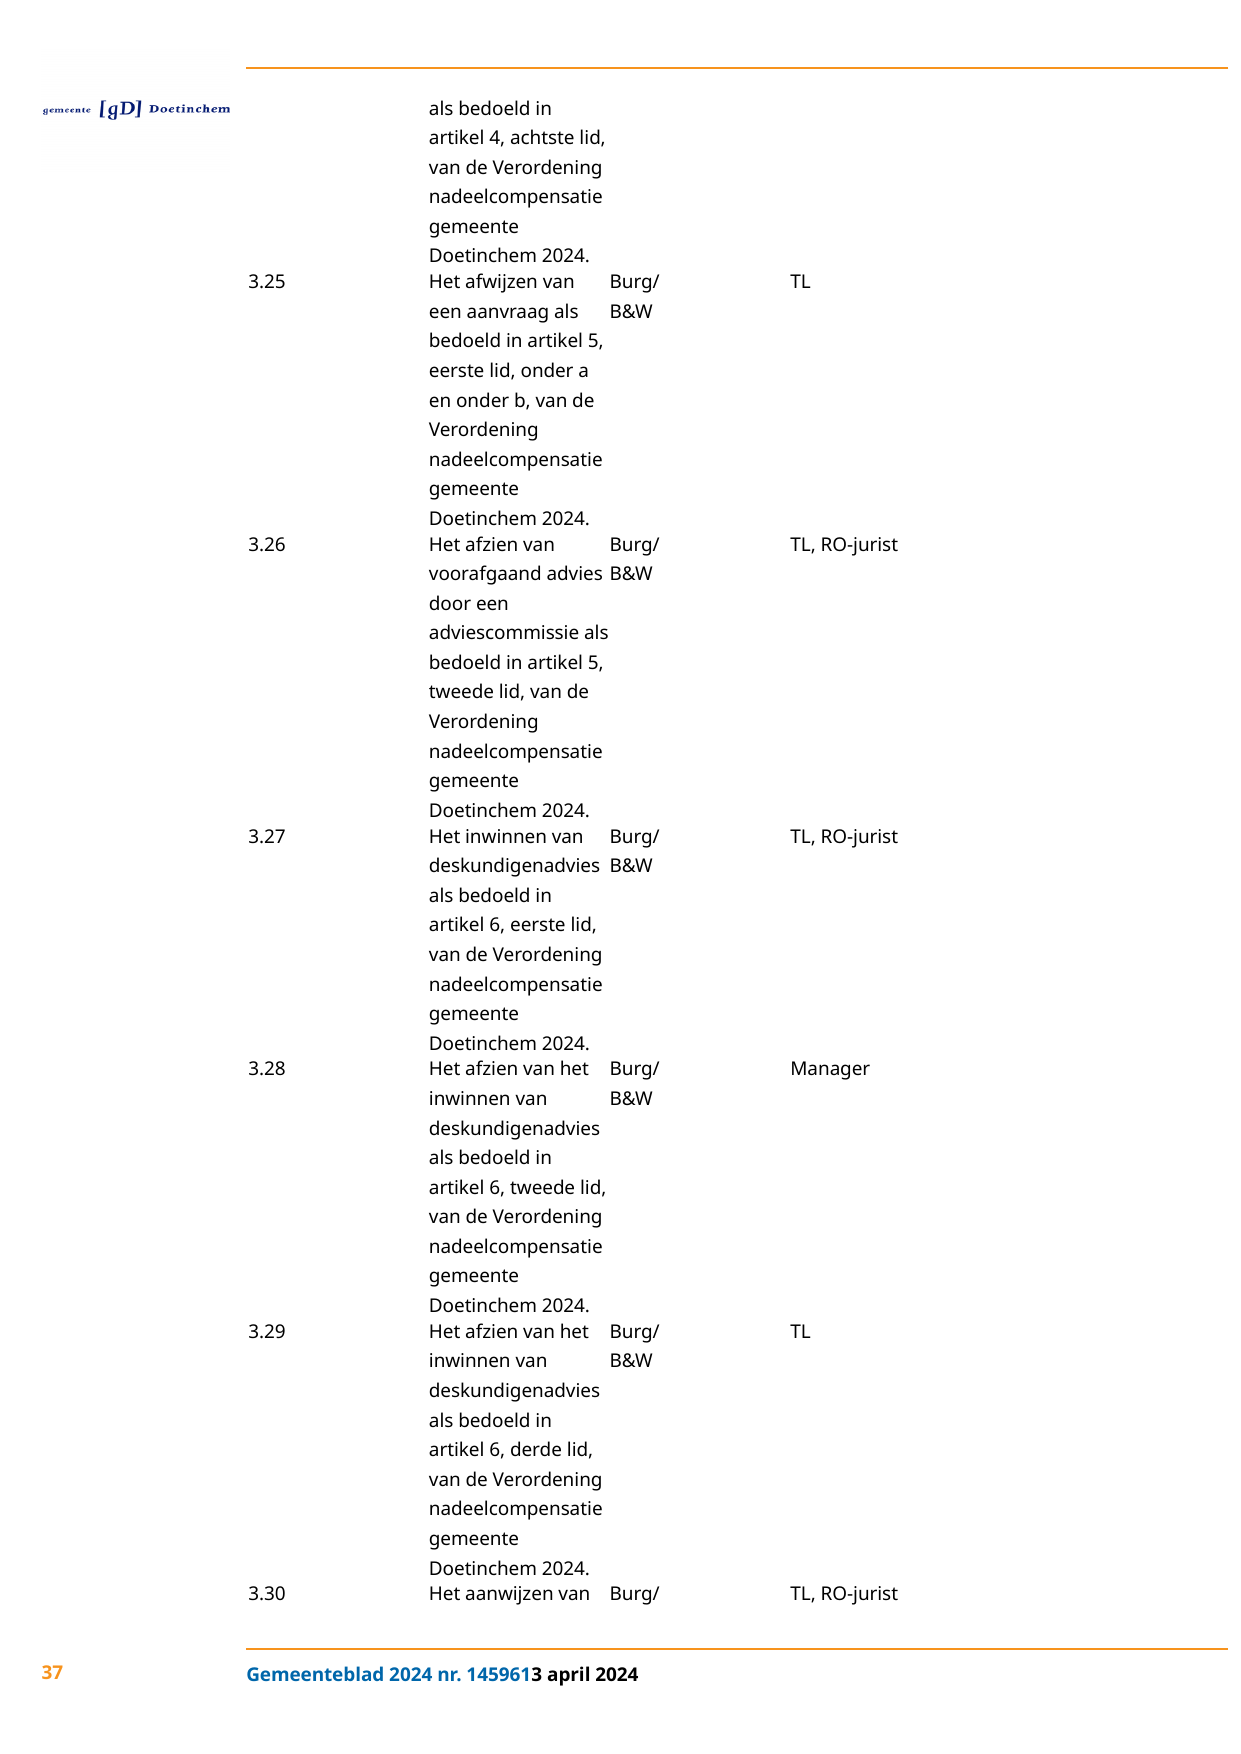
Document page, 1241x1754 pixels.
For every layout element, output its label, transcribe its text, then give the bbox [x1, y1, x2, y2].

table_cell Het afzien van het inwinnen van deskundigenadvies als bedoeld in artikel 6, tweede lid, van de Verordening nadeelcompensatie gemeente Doetinchem 2024. [429, 1056, 609, 1318]
table_cell 3.28 [248, 1056, 429, 1318]
table_cell Burg/ B&W [609, 269, 790, 531]
table_cell Burg/ B&W [609, 1318, 790, 1580]
table_cell als bedoeld in artikel 4, achtste lid, van de Verordening nadeelcompensatie gemeente Doetinchem 2024. [429, 95, 609, 268]
table_cell 3.29 [248, 1318, 429, 1580]
table_cell TL [790, 1318, 1152, 1580]
table_cell Het afwijzen van een aanvraag als bedoeld in artikel 5, eerste lid, onder a en onder b, van de Verordening nadeelcompensatie gemeente Doetinchem 2024. [429, 269, 609, 531]
table_cell 3.26 [248, 531, 429, 823]
table_cell Het afzien van het inwinnen van deskundigenadvies als bedoeld in artikel 6, derde lid, van de Verordening nadeelcompensatie gemeente Doetinchem 2024. [429, 1318, 609, 1580]
table_cell TL [790, 269, 1152, 531]
table_cell Burg/ B&W [609, 823, 790, 1056]
table_cell 3.25 [248, 269, 429, 531]
table_cell Het inwinnen van deskundigenadvies als bedoeld in artikel 6, eerste lid, van de Verordening nadeelcompensatie gemeente Doetinchem 2024. [429, 823, 609, 1056]
table_cell 3.27 [248, 823, 429, 1056]
table_cell [609, 95, 790, 268]
table_cell Burg/ [609, 1580, 790, 1606]
table_cell [248, 95, 429, 268]
table_cell Manager [790, 1056, 1152, 1318]
table_cell TL, RO-jurist [790, 1580, 1152, 1606]
table_cell Het afzien van voorafgaand advies door een adviescommissie als bedoeld in artikel 5, tweede lid, van de Verordening nadeelcompensatie gemeente Doetinchem 2024. [429, 531, 609, 823]
table_cell TL, RO-jurist [790, 531, 1152, 823]
table_cell TL, RO-jurist [790, 823, 1152, 1056]
table_cell [790, 95, 1152, 268]
table_cell Het aanwijzen van [429, 1580, 609, 1606]
picture [41, 47, 231, 172]
table_cell 3.30 [248, 1580, 429, 1606]
table_cell Burg/ B&W [609, 531, 790, 823]
table_cell Burg/ B&W [609, 1056, 790, 1318]
